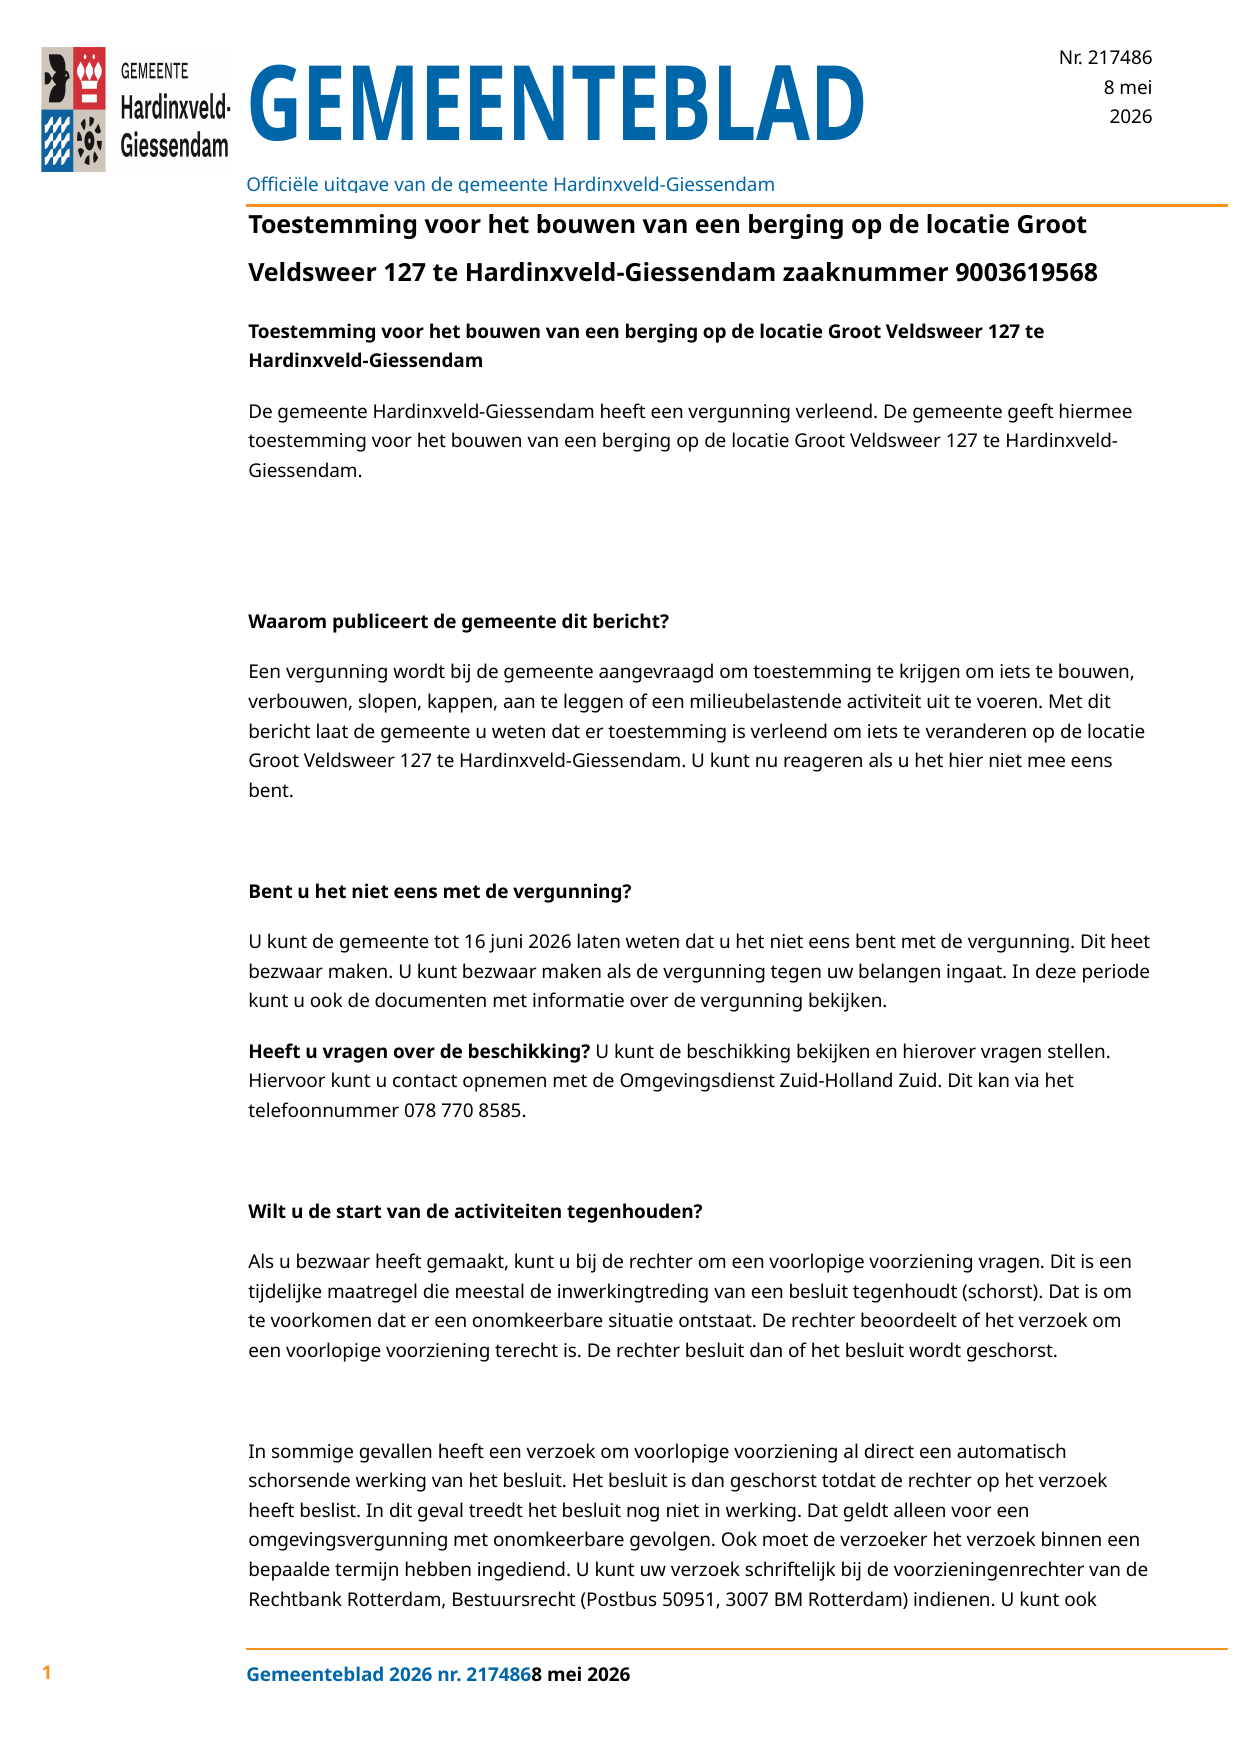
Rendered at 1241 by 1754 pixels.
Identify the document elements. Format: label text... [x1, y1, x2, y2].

text U kunt de gemeente tot 16 juni 2026 laten weten dat u het niet eens bent met de vergunning. Dit heet bezwaar maken. U kunt bezwaar maken als de vergunning tegen uw belangen ingaat. In deze periode kunt u ook de documenten met informatie over de vergunning bekijken. [248, 928, 1152, 1013]
text Als u bezwaar heeft gemaakt, kunt u bij de rechter om een voorlopige voorziening vragen. Dit is een tijdelijke maatregel die meestal de inwerkingtreding van een besluit tegenhoudt (schorst). Dat is om te voorkomen dat er een onomkeerbare situatie ontstaat. De rechter beoordeelt of het verzoek om een voorlopige voorziening terecht is. De rechter besluit dan of het besluit wordt geschorst. [248, 1248, 1152, 1363]
text Wilt u de start van de activiteiten tegenhouden? [248, 1198, 1152, 1224]
text De gemeente Hardinxveld-Giessendam heeft een vergunning verleend. De gemeente geeft hiermee toestemming voor het bouwen van een berging op de locatie Groot Veldsweer 127 te Hardinxveld-Giessendam. [248, 398, 1152, 483]
text Toestemming voor het bouwen van een berging op de locatie Groot Veldsweer 127 te Hardinxveld-Giessendam zaaknummer 9003619568 [248, 207, 1152, 288]
text Een vergunning wordt bij de gemeente aangevraagd om toestemming te krijgen om iets te bouwen, verbouwen, slopen, kappen, aan te leggen of een milieubelastende activiteit uit te voeren. Met dit bericht laat de gemeente u weten dat er toestemming is verleend om iets te veranderen op de locatie Groot Veldsweer 127 te Hardinxveld-Giessendam. U kunt nu reageren als u het hier niet mee eens bent. [248, 659, 1152, 803]
picture [41, 47, 231, 172]
text Heeft u vragen over de beschikking? U kunt de beschikking bekijken en hierover vragen stellen. Hiervoor kunt u contact opnemen met de Omgevingsdienst Zuid-Holland Zuid. Dit kan via het telefoonnummer 078 770 8585. [248, 1038, 1152, 1123]
text Bent u het niet eens met de vergunning? [248, 878, 1152, 904]
text In sommige gevallen heeft een verzoek om voorlopige voorziening al direct een automatisch schorsende werking van het besluit. Het besluit is dan geschorst totdat de rechter op het verzoek heeft beslist. In dit geval treedt het besluit nog niet in werking. Dat geldt alleen voor een omgevingsvergunning met onomkeerbare gevolgen. Ook moet de verzoeker het verzoek binnen een bepaalde termijn hebben ingediend. U kunt uw verzoek schriftelijk bij de voorzieningenrechter van de Rechtbank Rotterdam, Bestuursrecht (Postbus 50951, 3007 BM Rotterdam) indienen. U kunt ook [248, 1438, 1152, 1612]
text Waarom publiceert de gemeente dit bericht? [248, 608, 1152, 634]
text Toestemming voor het bouwen van een berging op de locatie Groot Veldsweer 127 te Hardinxveld-Giessendam [248, 318, 1152, 373]
